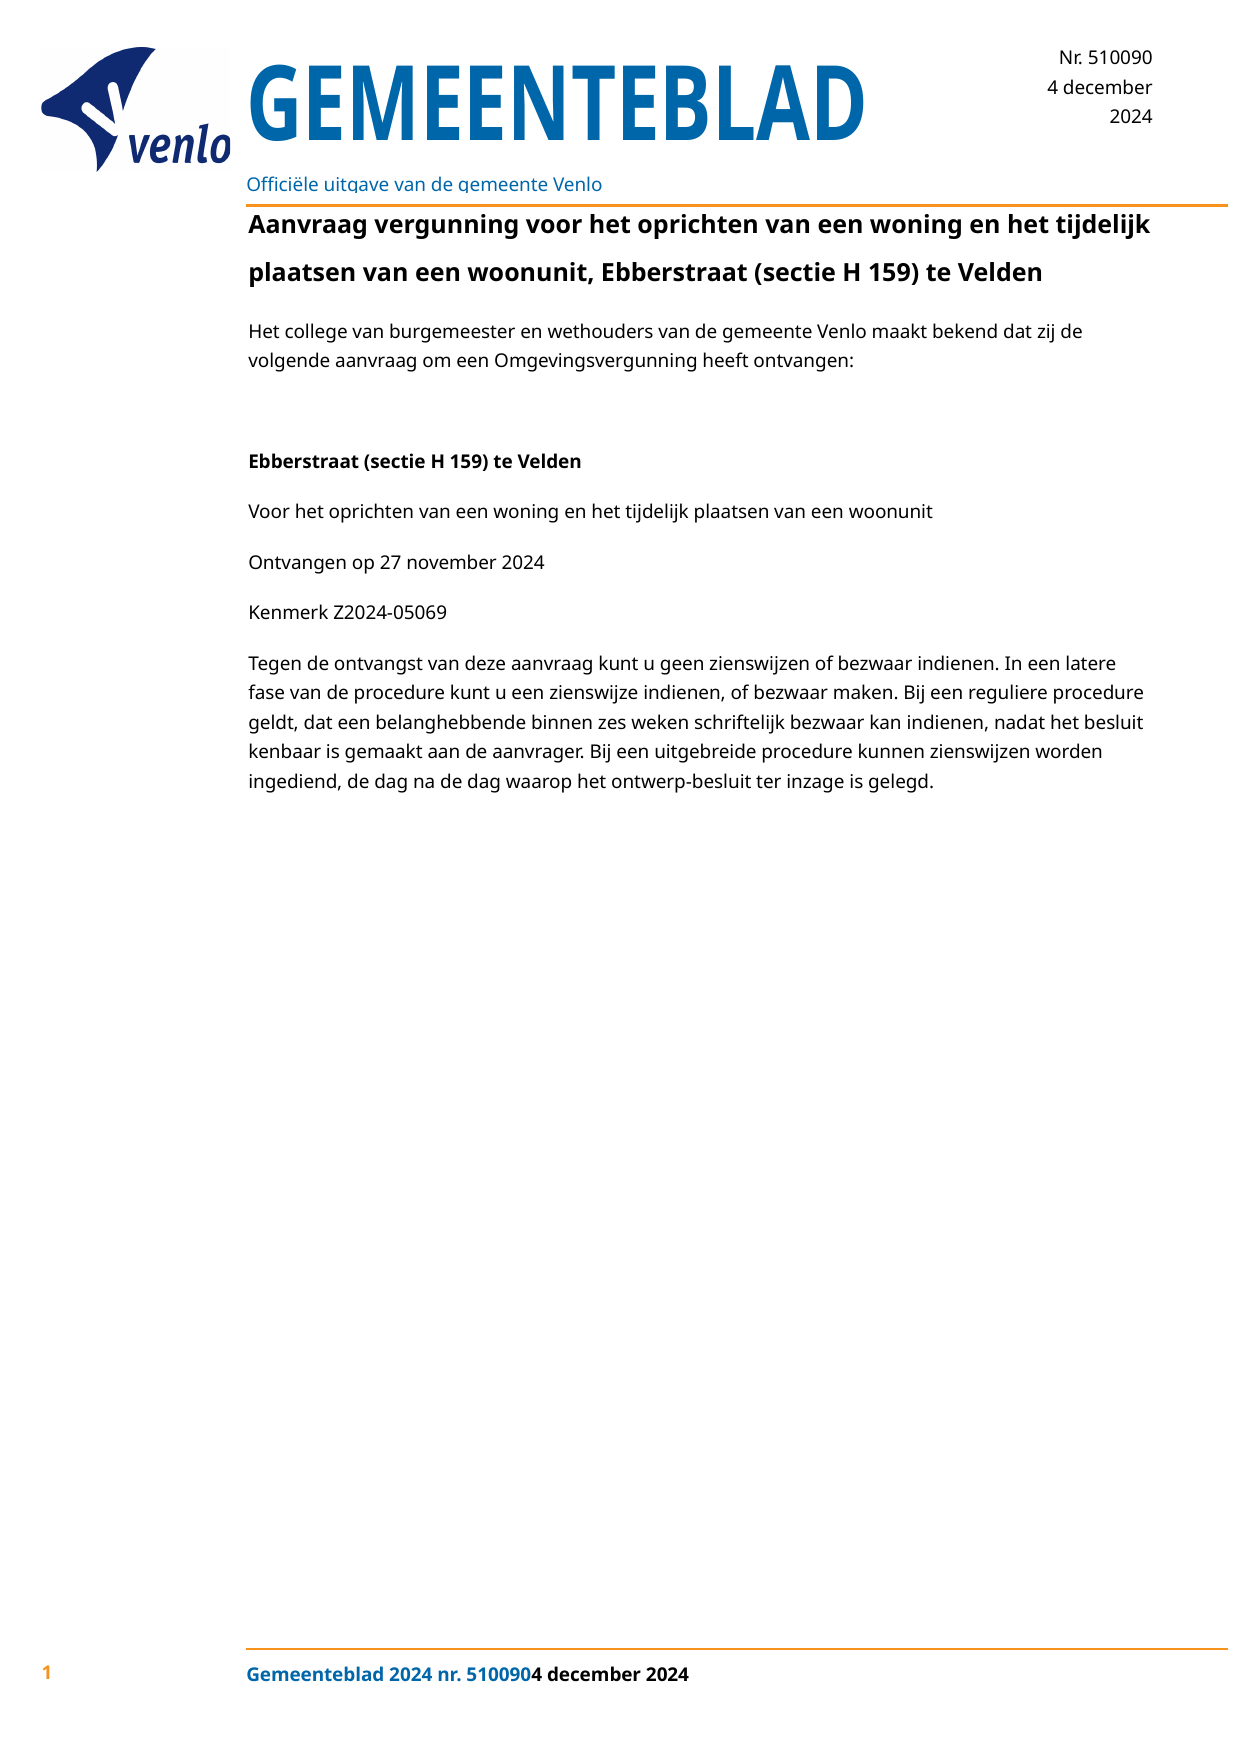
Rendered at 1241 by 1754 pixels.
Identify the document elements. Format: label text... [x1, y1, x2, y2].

text Ebberstraat (sectie H 159) te Velden [248, 448, 1152, 474]
text Kenmerk Z2024-05069 [248, 599, 1152, 625]
text Het college van burgemeester en wethouders van de gemeente Venlo maakt bekend dat zij de volgende aanvraag om een Omgevingsvergunning heeft ontvangen: [248, 318, 1152, 373]
text Ontvangen op 27 november 2024 [248, 549, 1152, 575]
text Voor het oprichten van een woning en het tijdelijk plaatsen van een woonunit [248, 499, 1152, 524]
text Aanvraag vergunning voor het oprichten van een woning en het tijdelijk plaatsen van een woonunit, Ebberstraat (sectie H 159) te Velden [248, 207, 1152, 288]
text Tegen de ontvangst van deze aanvraag kunt u geen zienswijzen of bezwaar indienen. In een latere fase van de procedure kunt u een zienswijze indienen, of bezwaar maken. Bij een reguliere procedure geldt, dat een belanghebbende binnen zes weken schriftelijk bezwaar kan indienen, nadat het besluit kenbaar is gemaakt aan de aanvrager. Bij een uitgebreide procedure kunnen zienswijzen worden ingediend, de dag na de dag waarop het ontwerp-besluit ter inzage is gelegd. [248, 650, 1152, 794]
picture [41, 47, 231, 172]
